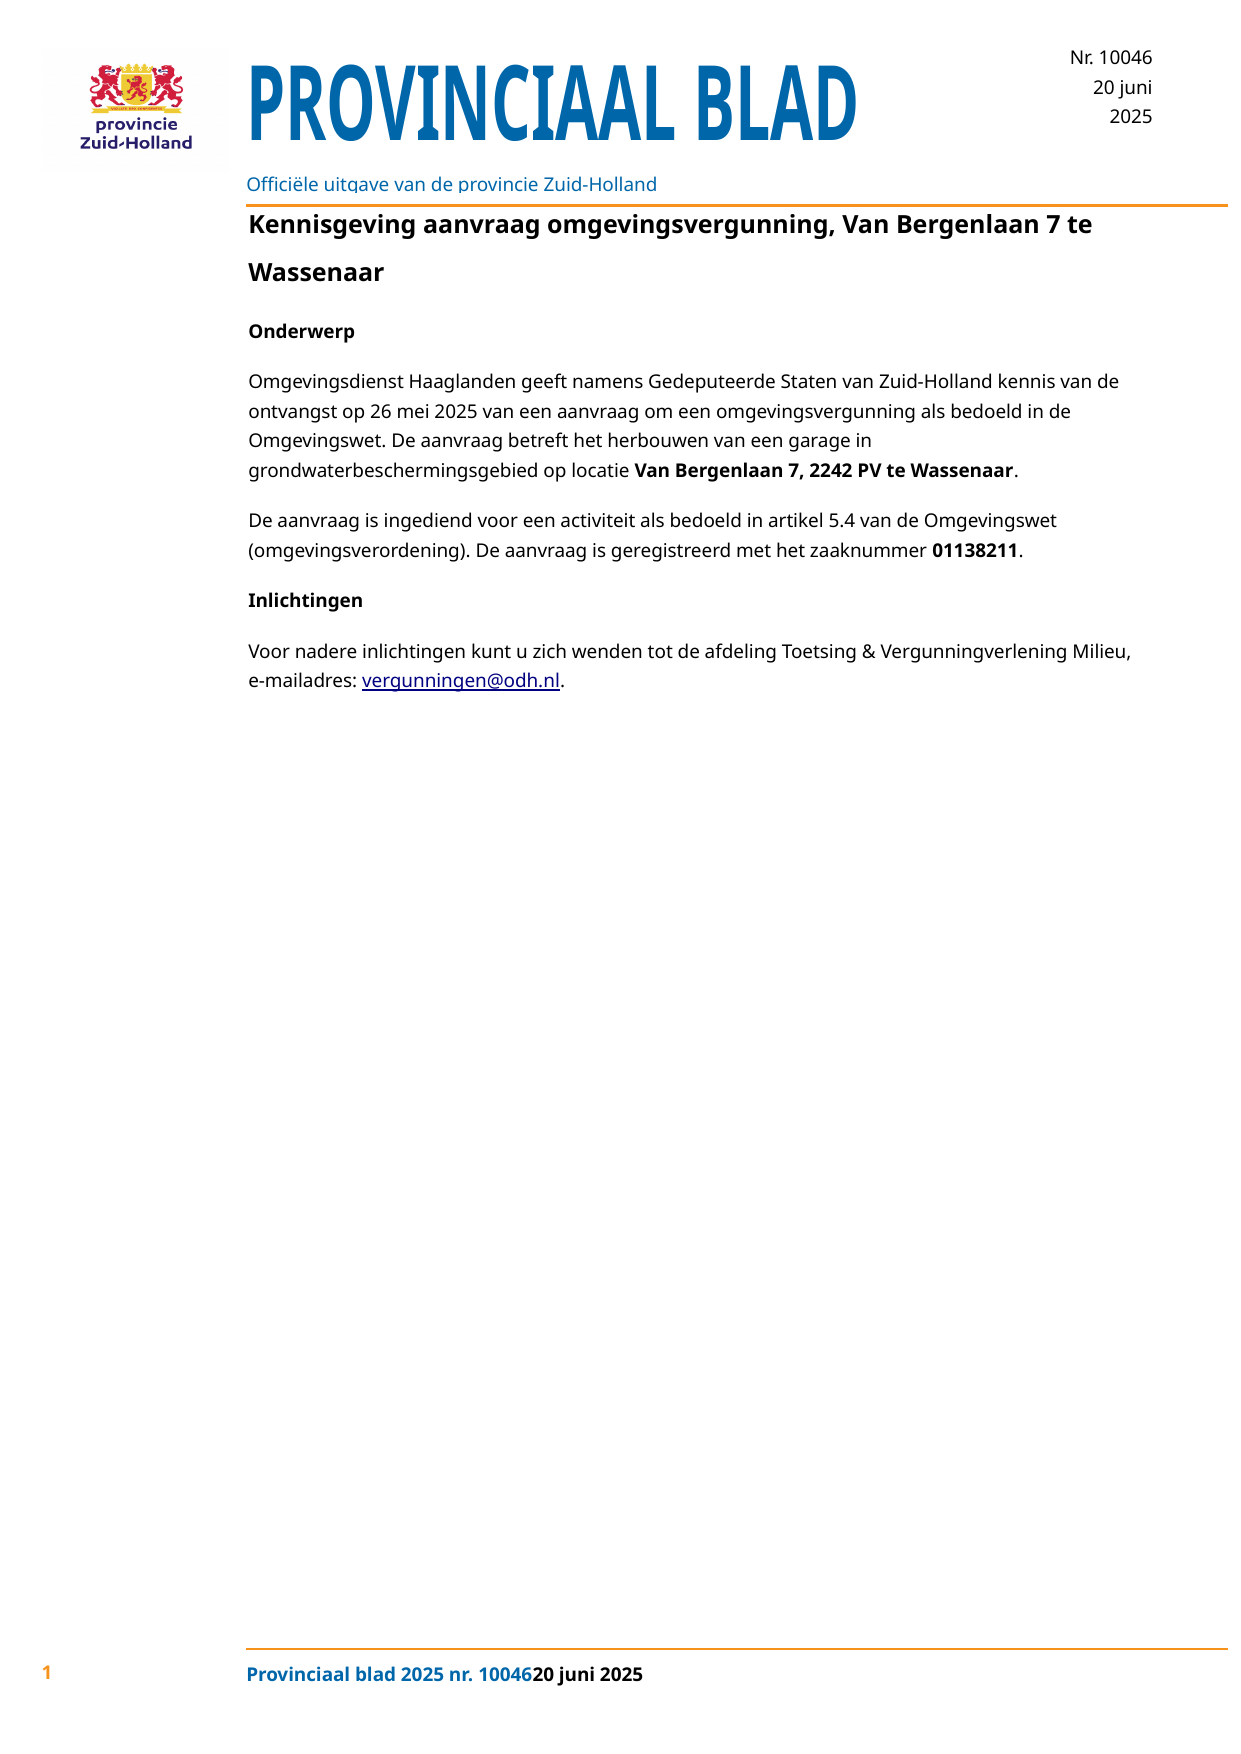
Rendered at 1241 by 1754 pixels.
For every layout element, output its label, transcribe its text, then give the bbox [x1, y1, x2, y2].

text Onderwerp [248, 318, 1152, 344]
text Omgevingsdienst Haaglanden geeft namens Gedeputeerde Staten van Zuid-Holland kennis van de ontvangst op 26 mei 2025 van een aanvraag om een omgevingsvergunning als bedoeld in de Omgevingswet. De aanvraag betreft het herbouwen van een garage in grondwaterbeschermingsgebied op locatie Van Bergenlaan 7, 2242 PV te Wassenaar. [248, 368, 1152, 483]
text De aanvraag is ingediend voor een activiteit als bedoeld in artikel 5.4 van de Omgevingswet (omgevingsverordening). De aanvraag is geregistreerd met het zaaknummer 01138211. [248, 507, 1152, 563]
text Kennisgeving aanvraag omgevingsvergunning, Van Bergenlaan 7 te Wassenaar [248, 207, 1152, 288]
text Inlichtingen [248, 587, 1152, 613]
picture [41, 47, 231, 172]
text Voor nadere inlichtingen kunt u zich wenden tot de afdeling Toetsing & Vergunningverlening Milieu, e-mailadres: vergunningen@odh.nl. [248, 638, 1152, 693]
